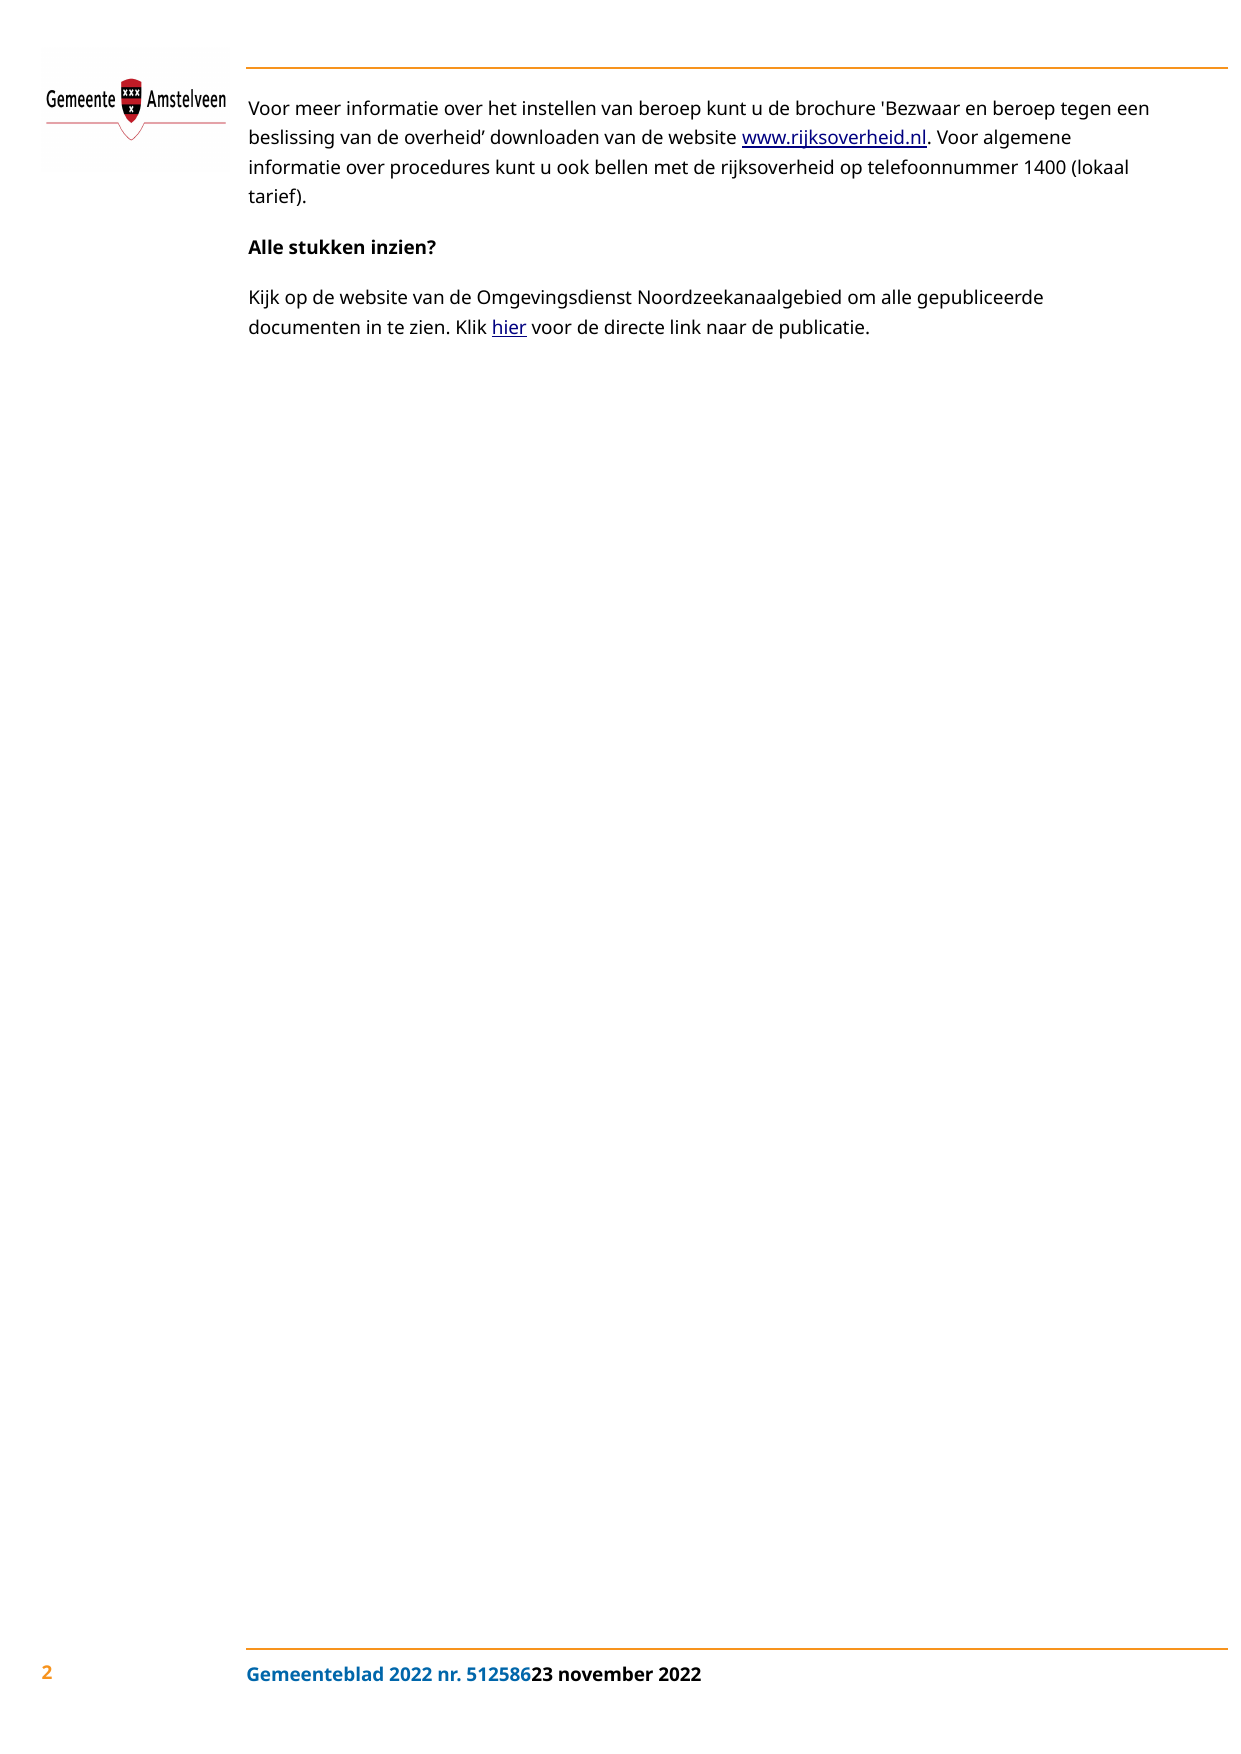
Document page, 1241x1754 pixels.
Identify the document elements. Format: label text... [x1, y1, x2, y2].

text Alle stukken inzien? [248, 234, 1152, 260]
picture [41, 47, 231, 172]
text Voor meer informatie over het instellen van beroep kunt u de brochure 'Bezwaar en beroep tegen een beslissing van de overheid’ downloaden van de website www.rijksoverheid.nl. Voor algemene informatie over procedures kunt u ook bellen met de rijksoverheid op telefoonnummer 1400 (lokaal tarief). [248, 95, 1152, 209]
text Kijk op de website van de Omgevingsdienst Noordzeekanaalgebied om alle gepubliceerde documenten in te zien. Klik hier voor de directe link naar de publicatie. [248, 284, 1152, 340]
